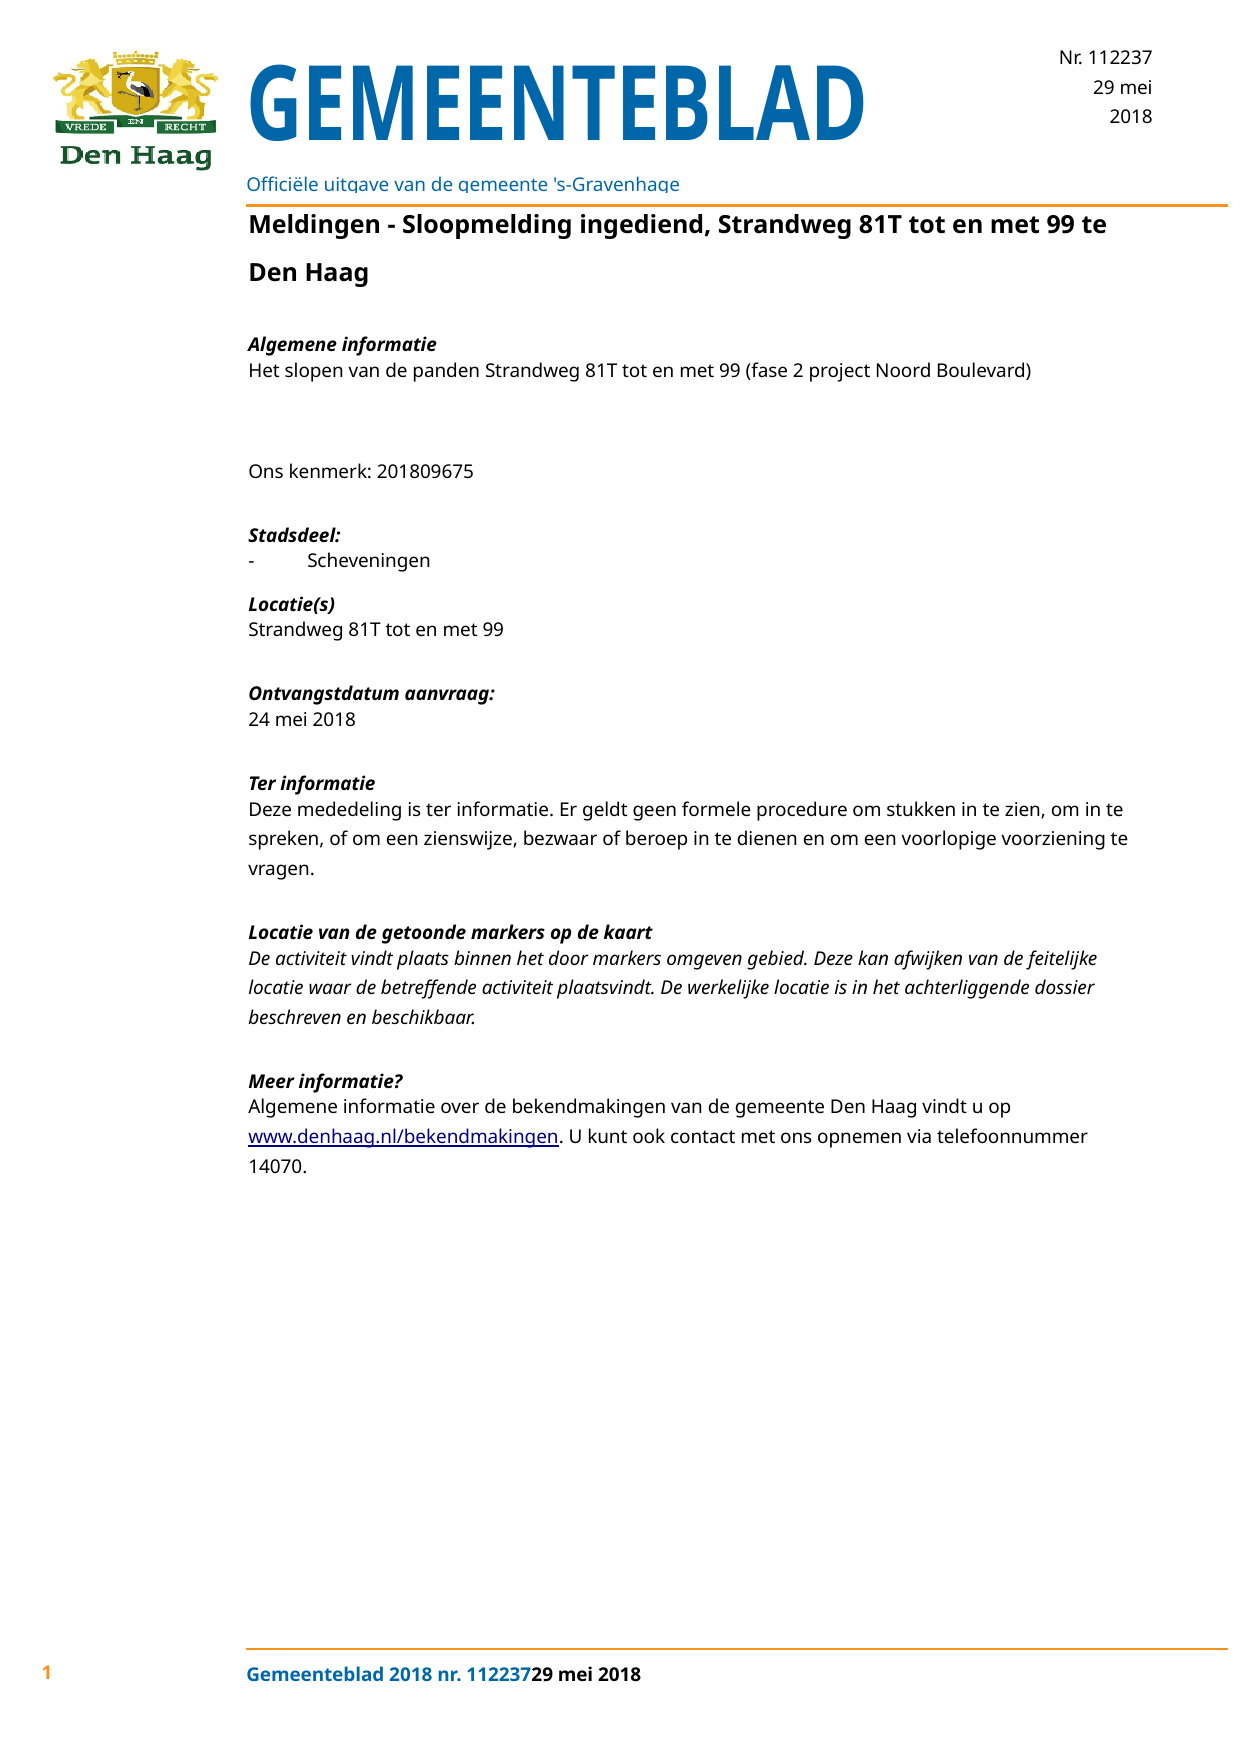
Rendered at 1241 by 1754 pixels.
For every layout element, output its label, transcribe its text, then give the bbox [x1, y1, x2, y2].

text Algemene informatie over de bekendmakingen van de gemeente Den Haag vindt u op www.denhaag.nl/bekendmakingen. U kunt ook contact met ons opnemen via telefoonnummer 14070. [248, 1094, 1152, 1178]
text Strandweg 81T tot en met 99 [248, 617, 1152, 642]
picture [41, 47, 231, 172]
text Meer informatie? [248, 1068, 1152, 1094]
text Ter informatie [248, 770, 1152, 796]
text Het slopen van de panden Strandweg 81T tot en met 99 (fase 2 project Noord Boulevard) [248, 357, 1152, 383]
text Locatie van de getoonde markers op de kaart [248, 919, 1152, 945]
text Stadsdeel: [248, 522, 1152, 548]
text Ontvangstdatum aanvraag: [248, 681, 1152, 706]
text Ons kenmerk: 201809675 [248, 458, 1152, 484]
text De activiteit vindt plaats binnen het door markers omgeven gebied. Deze kan afwijken van de feitelijke locatie waar de betreffende activiteit plaatsvindt. De werkelijke locatie is in het achterliggende dossier beschreven en beschikbaar. [248, 945, 1152, 1030]
text Meldingen - Sloopmelding ingediend, Strandweg 81T tot en met 99 te Den Haag [248, 207, 1152, 288]
text 24 mei 2018 [248, 706, 1152, 732]
list Scheveningen [248, 548, 1152, 573]
text Algemene informatie [248, 331, 1152, 357]
text Locatie(s) [248, 591, 1152, 617]
text Deze mededeling is ter informatie. Er geldt geen formele procedure om stukken in te zien, om in te spreken, of om een zienswijze, bezwaar of beroep in te dienen en om een voorlopige voorziening te vragen. [248, 796, 1152, 881]
